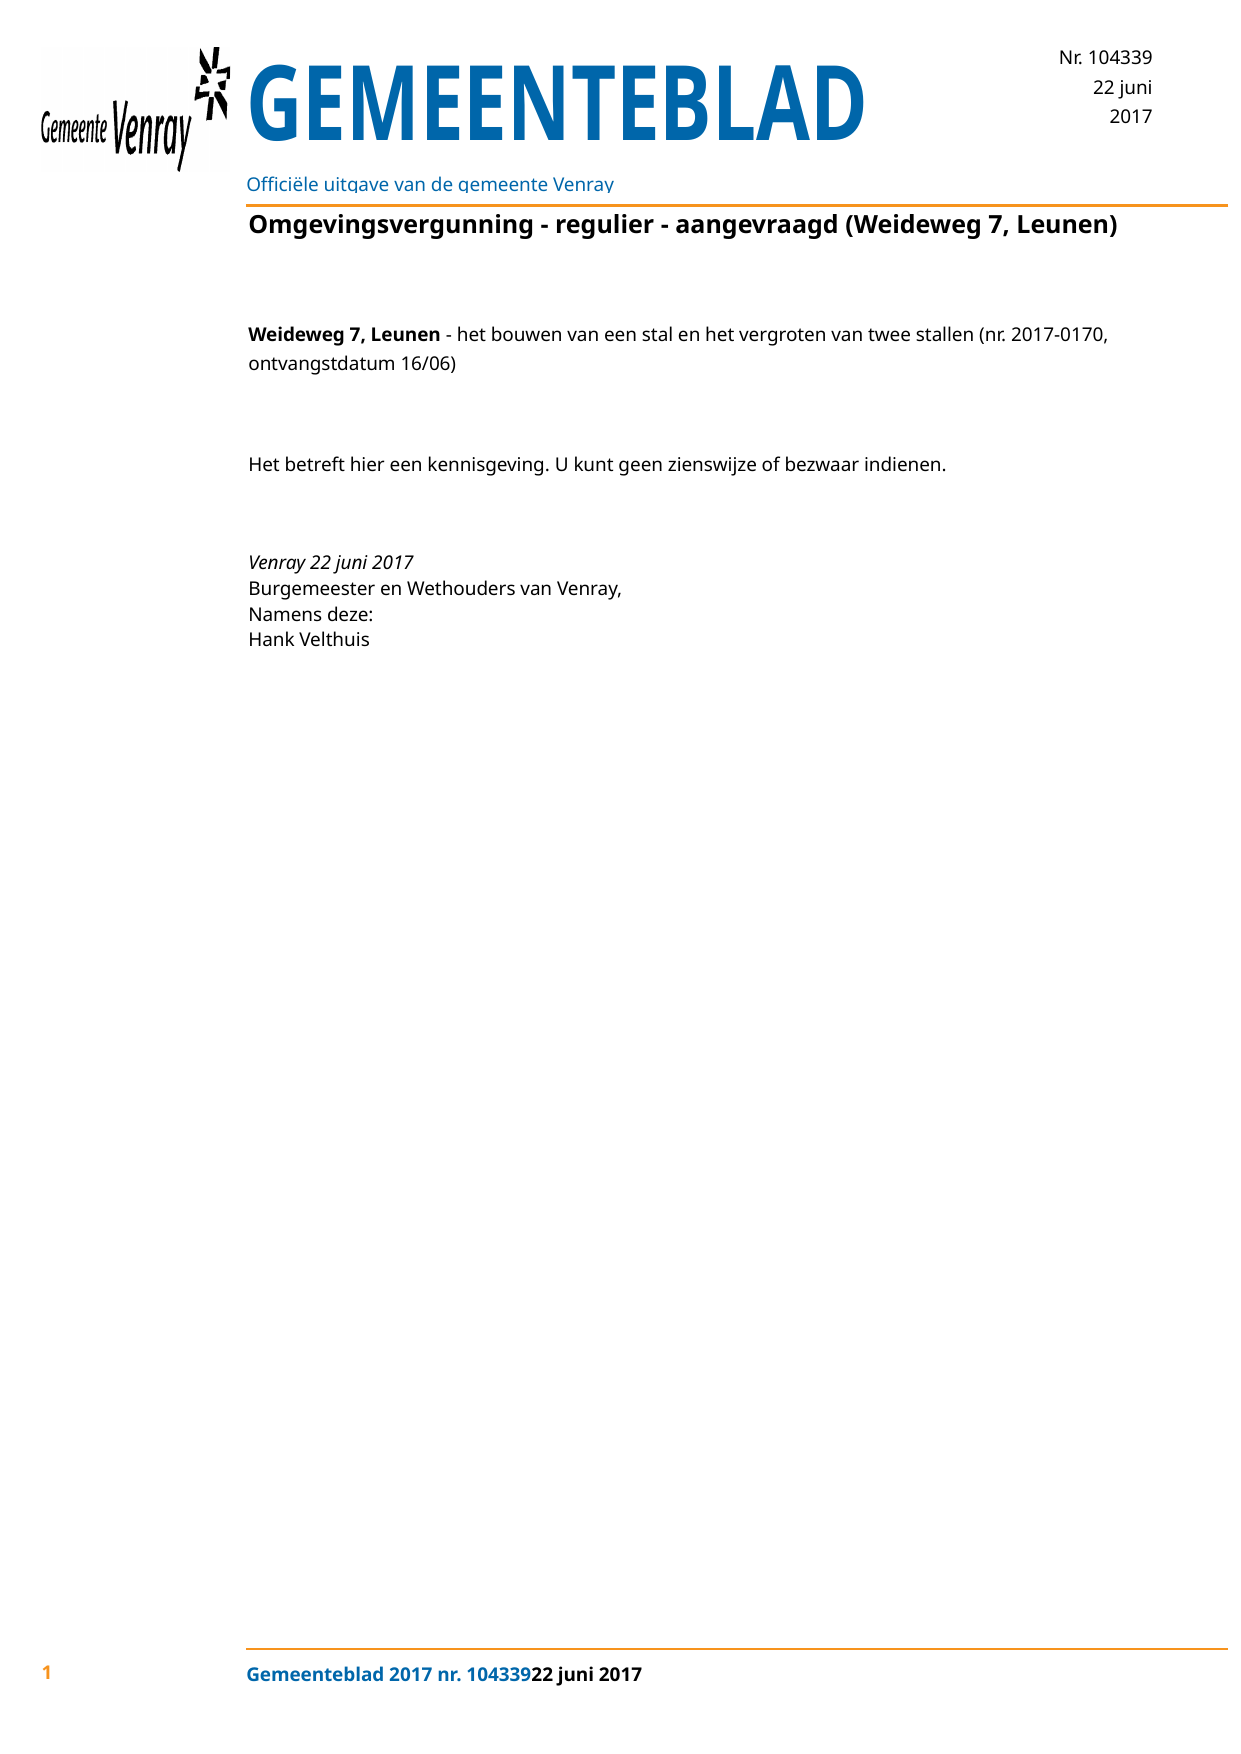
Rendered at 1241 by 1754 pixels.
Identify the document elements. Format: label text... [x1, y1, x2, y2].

text Omgevingsvergunning - regulier - aangevraagd (Weideweg 7, Leunen) [248, 207, 1152, 241]
text Burgemeester en Wethouders van Venray, [248, 575, 1152, 601]
text Venray 22 juni 2017 [248, 549, 1152, 575]
text Het betreft hier een kennisgeving. U kunt geen zienswijze of bezwaar indienen. [248, 451, 1152, 477]
text Weideweg 7, Leunen - het bouwen van een stal en het vergroten van twee stallen (nr. 2017-0170, ontvangstdatum 16/06) [248, 321, 1152, 376]
picture [41, 47, 231, 172]
text Namens deze: [248, 601, 1152, 627]
text Hank Velthuis [248, 627, 1152, 652]
